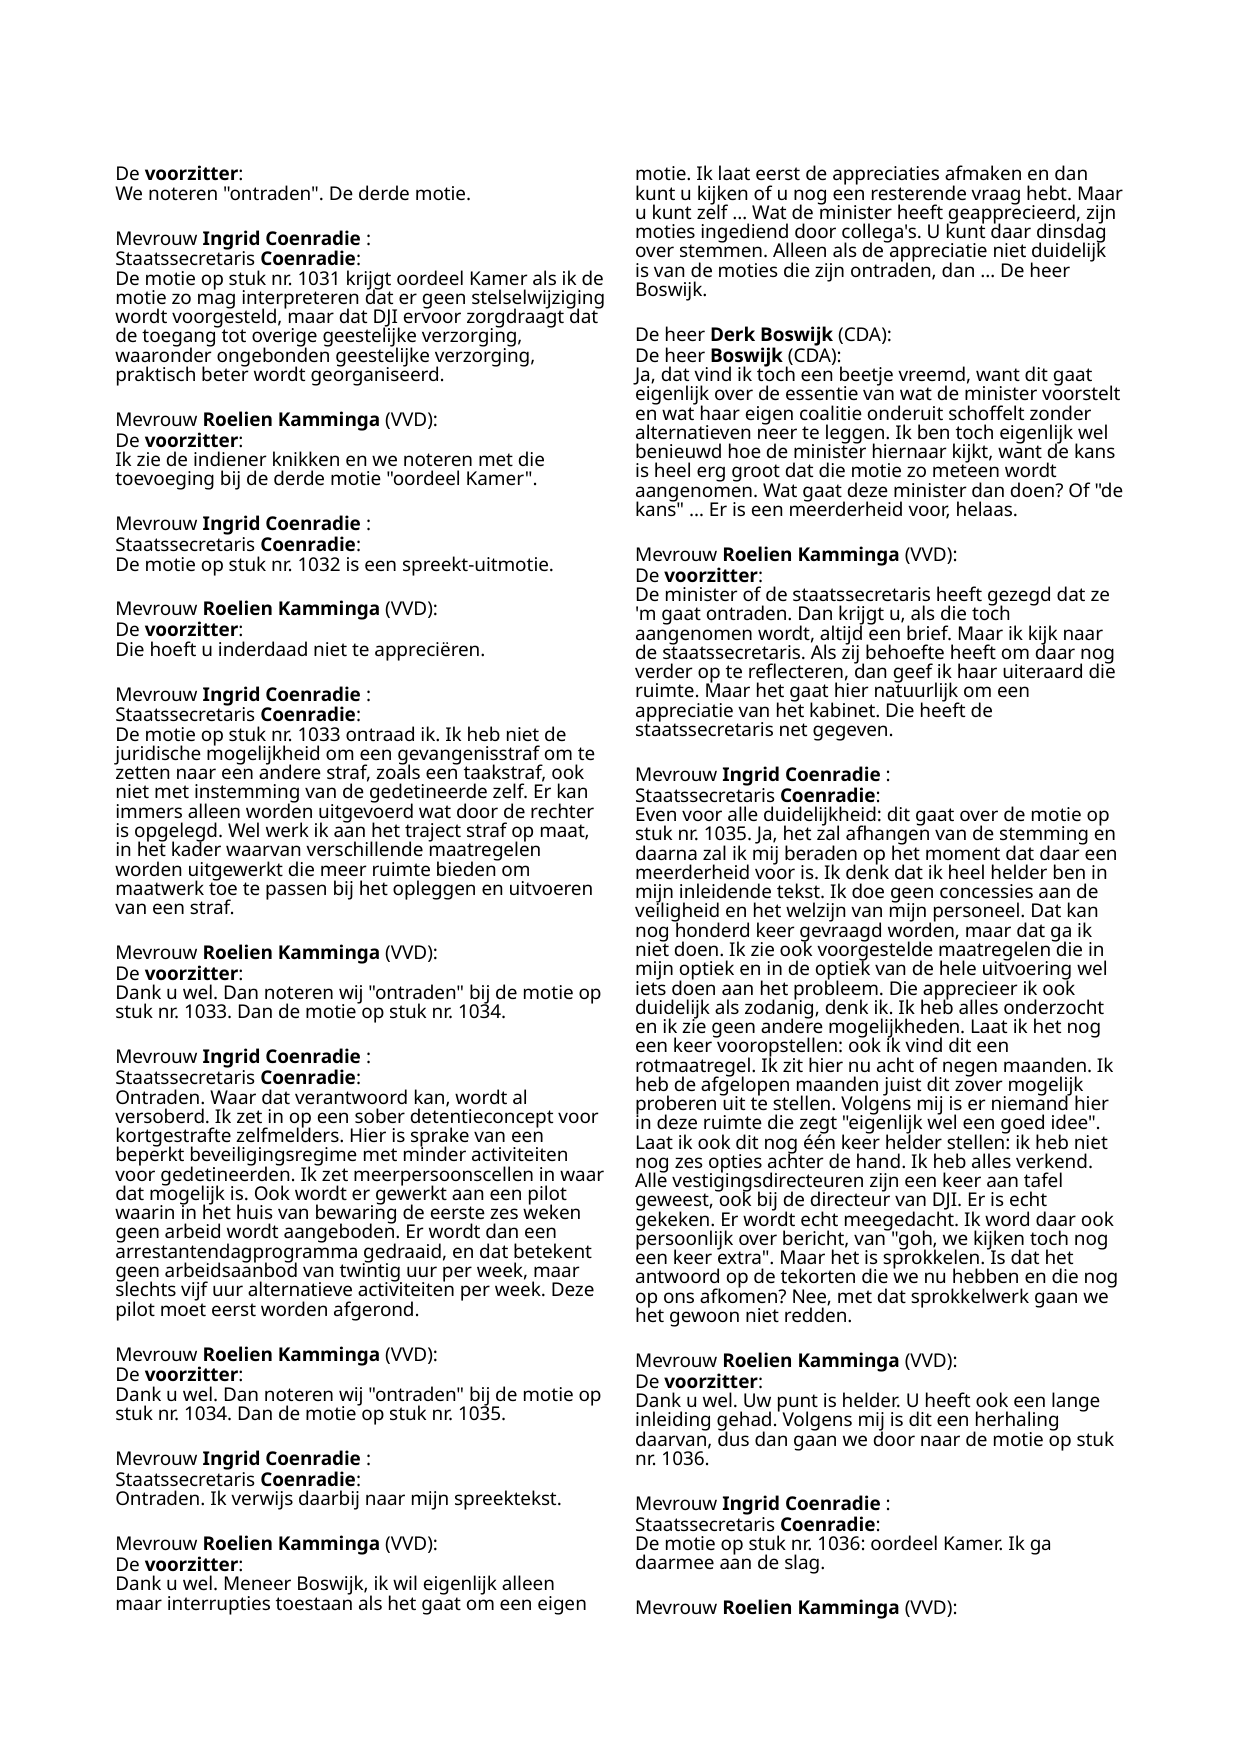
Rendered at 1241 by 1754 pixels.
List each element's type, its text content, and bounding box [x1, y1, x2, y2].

text Mevrouw Ingrid Coenradie : [635, 761, 1125, 787]
text Even voor alle duidelijkheid: dit gaat over de motie op stuk nr. 1035. Ja, het zal afhangen van de stemming en daarna zal ik mij beraden op het moment dat daar een meerderheid voor is. Ik denk dat ik heel helder ben in mijn inleidende tekst. Ik doe geen concessies aan de veiligheid en het welzijn van mijn personeel. Dat kan nog honderd keer gevraagd worden, maar dat ga ik niet doen. Ik zie ook voorgestelde maatregelen die in mijn optiek en in de optiek van de hele uitvoering wel iets doen aan het probleem. Die apprecieer ik ook duidelijk als zodanig, denk ik. Ik heb alles onderzocht en ik zie geen andere mogelijkheden. Laat ik het nog een keer vooropstellen: ook ik vind dit een rotmaatregel. Ik zit hier nu acht of negen maanden. Ik heb de afgelopen maanden juist dit zover mogelijk proberen uit te stellen. Volgens mij is er niemand hier in deze ruimte die zegt "eigenlijk wel een goed idee". Laat ik ook dit nog één keer helder stellen: ik heb niet nog zes opties achter de hand. Ik heb alles verkend. Alle vestigingsdirecteuren zijn een keer aan tafel geweest, ook bij de directeur van DJI. Er is echt gekeken. Er wordt echt meegedacht. Ik word daar ook persoonlijk over bericht, van "goh, we kijken toch nog een keer extra". Maar het is sprokkelen. Is dat het antwoord op de tekorten die we nu hebben en die nog op ons afkomen? Nee, met dat sprokkelwerk gaan we het gewoon niet redden. [635, 806, 1125, 1326]
text Mevrouw Roelien Kamminga (VVD): [115, 1341, 605, 1366]
text Dank u wel. Dan noteren wij "ontraden" bij de motie op stuk nr. 1033. Dan de motie op stuk nr. 1034. [115, 984, 605, 1023]
text Staatssecretaris Coenradie: [635, 787, 1125, 806]
text De voorzitter: [115, 1366, 605, 1386]
text Staatssecretaris Coenradie: [115, 1471, 605, 1490]
text Mevrouw Roelien Kamminga (VVD): [115, 406, 605, 432]
text Mevrouw Roelien Kamminga (VVD): [635, 1347, 1125, 1373]
text Ontraden. Waar dat verantwoord kan, wordt al versoberd. Ik zet in op een sober detentieconcept voor kortgestrafte zelfmelders. Hier is sprake van een beperkt beveiligingsregime met minder activiteiten voor gedetineerden. Ik zet meerpersoonscellen in waar dat mogelijk is. Ook wordt er gewerkt aan een pilot waarin in het huis van bewaring de eerste zes weken geen arbeid wordt aangeboden. Er wordt dan een arrestantendagprogramma gedraaid, en dat betekent geen arbeidsaanbod van twintig uur per week, maar slechts vijf uur alternatieve activiteiten per week. Deze pilot moet eerst worden afgerond. [115, 1089, 605, 1320]
text Dank u wel. Meneer Boswijk, ik wil eigenlijk alleen maar interrupties toestaan als het gaat om een eigen [115, 1575, 605, 1614]
text Staatssecretaris Coenradie: [635, 1516, 1125, 1535]
text De voorzitter: [115, 621, 605, 641]
text De voorzitter: [115, 1556, 605, 1575]
text Ontraden. Ik verwijs daarbij naar mijn spreektekst. [115, 1490, 605, 1509]
text De minister of de staatssecretaris heeft gezegd dat ze 'm gaat ontraden. Dan krijgt u, als die toch aangenomen wordt, altijd een brief. Maar ik kijk naar de staatssecretaris. Als zij behoefte heeft om daar nog verder op te reflecteren, dan geef ik haar uiteraard die ruimte. Maar het gaat hier natuurlijk om een appreciatie van het kabinet. Die heeft de staatssecretaris net gegeven. [635, 586, 1125, 740]
text Staatssecretaris Coenradie: [115, 536, 605, 556]
text Mevrouw Roelien Kamminga (VVD): [635, 1594, 1125, 1620]
text Staatssecretaris Coenradie: [115, 250, 605, 270]
text Dank u wel. Uw punt is helder. U heeft ook een lange inleiding gehad. Volgens mij is dit een herhaling daarvan, dus dan gaan we door naar de motie op stuk nr. 1036. [635, 1392, 1125, 1469]
text Mevrouw Ingrid Coenradie : [115, 1044, 605, 1069]
text Staatssecretaris Coenradie: [115, 706, 605, 726]
text Staatssecretaris Coenradie: [115, 1069, 605, 1089]
text De voorzitter: [115, 432, 605, 451]
text Mevrouw Roelien Kamminga (VVD): [635, 541, 1125, 567]
text Mevrouw Ingrid Coenradie : [115, 681, 605, 706]
text De heer Derk Boswijk (CDA): [635, 321, 1125, 347]
text De voorzitter: [635, 1373, 1125, 1392]
text Mevrouw Ingrid Coenradie : [115, 225, 605, 250]
text De heer Boswijk (CDA): [635, 347, 1125, 366]
text Dank u wel. Dan noteren wij "ontraden" bij de motie op stuk nr. 1034. Dan de motie op stuk nr. 1035. [115, 1386, 605, 1424]
text Ik zie de indiener knikken en we noteren met die toevoeging bij de derde motie "oordeel Kamer". [115, 451, 605, 490]
text We noteren "ontraden". De derde motie. [115, 184, 605, 204]
text Mevrouw Roelien Kamminga (VVD): [115, 939, 605, 965]
text Mevrouw Ingrid Coenradie : [115, 1445, 605, 1471]
text De motie op stuk nr. 1033 ontraad ik. Ik heb niet de juridische mogelijkheid om een gevangenisstraf om te zetten naar een andere straf, zoals een taakstraf, ook niet met instemming van de gedetineerde zelf. Er kan immers alleen worden uitgevoerd wat door de rechter is opgelegd. Wel werk ik aan het traject straf op maat, in het kader waarvan verschillende maatregelen worden uitgewerkt die meer ruimte bieden om maatwerk toe te passen bij het opleggen en uitvoeren van een straf. [115, 726, 605, 918]
text De voorzitter: [115, 965, 605, 984]
text Die hoeft u inderdaad niet te appreciëren. [115, 641, 605, 660]
text De voorzitter: [115, 165, 605, 184]
text De motie op stuk nr. 1032 is een spreekt-uitmotie. [115, 556, 605, 575]
text De voorzitter: [635, 567, 1125, 586]
text Mevrouw Ingrid Coenradie : [115, 511, 605, 536]
text Mevrouw Roelien Kamminga (VVD): [115, 1530, 605, 1556]
text De motie op stuk nr. 1031 krijgt oordeel Kamer als ik de motie zo mag interpreteren dat er geen stelselwijziging wordt voorgesteld, maar dat DJI ervoor zorgdraagt dat de toegang tot overige geestelijke verzorging, waaronder ongebonden geestelijke verzorging, praktisch beter wordt georganiseerd. [115, 270, 605, 385]
text Ja, dat vind ik toch een beetje vreemd, want dit gaat eigenlijk over de essentie van wat de minister voorstelt en wat haar eigen coalitie onderuit schoffelt zonder alternatieven neer te leggen. Ik ben toch eigenlijk wel benieuwd hoe de minister hiernaar kijkt, want de kans is heel erg groot dat die motie zo meteen wordt aangenomen. Wat gaat deze minister dan doen? Of "de kans" … Er is een meerderheid voor, helaas. [635, 366, 1125, 520]
text Mevrouw Ingrid Coenradie : [635, 1490, 1125, 1516]
text Mevrouw Roelien Kamminga (VVD): [115, 596, 605, 621]
text motie. Ik laat eerst de appreciaties afmaken en dan kunt u kijken of u nog een resterende vraag hebt. Maar u kunt zelf … Wat de minister heeft geapprecieerd, zijn moties ingediend door collega's. U kunt daar dinsdag over stemmen. Alleen als de appreciatie niet duidelijk is van de moties die zijn ontraden, dan … De heer Boswijk. [635, 165, 1125, 300]
text De motie op stuk nr. 1036: oordeel Kamer. Ik ga daarmee aan de slag. [635, 1535, 1125, 1574]
